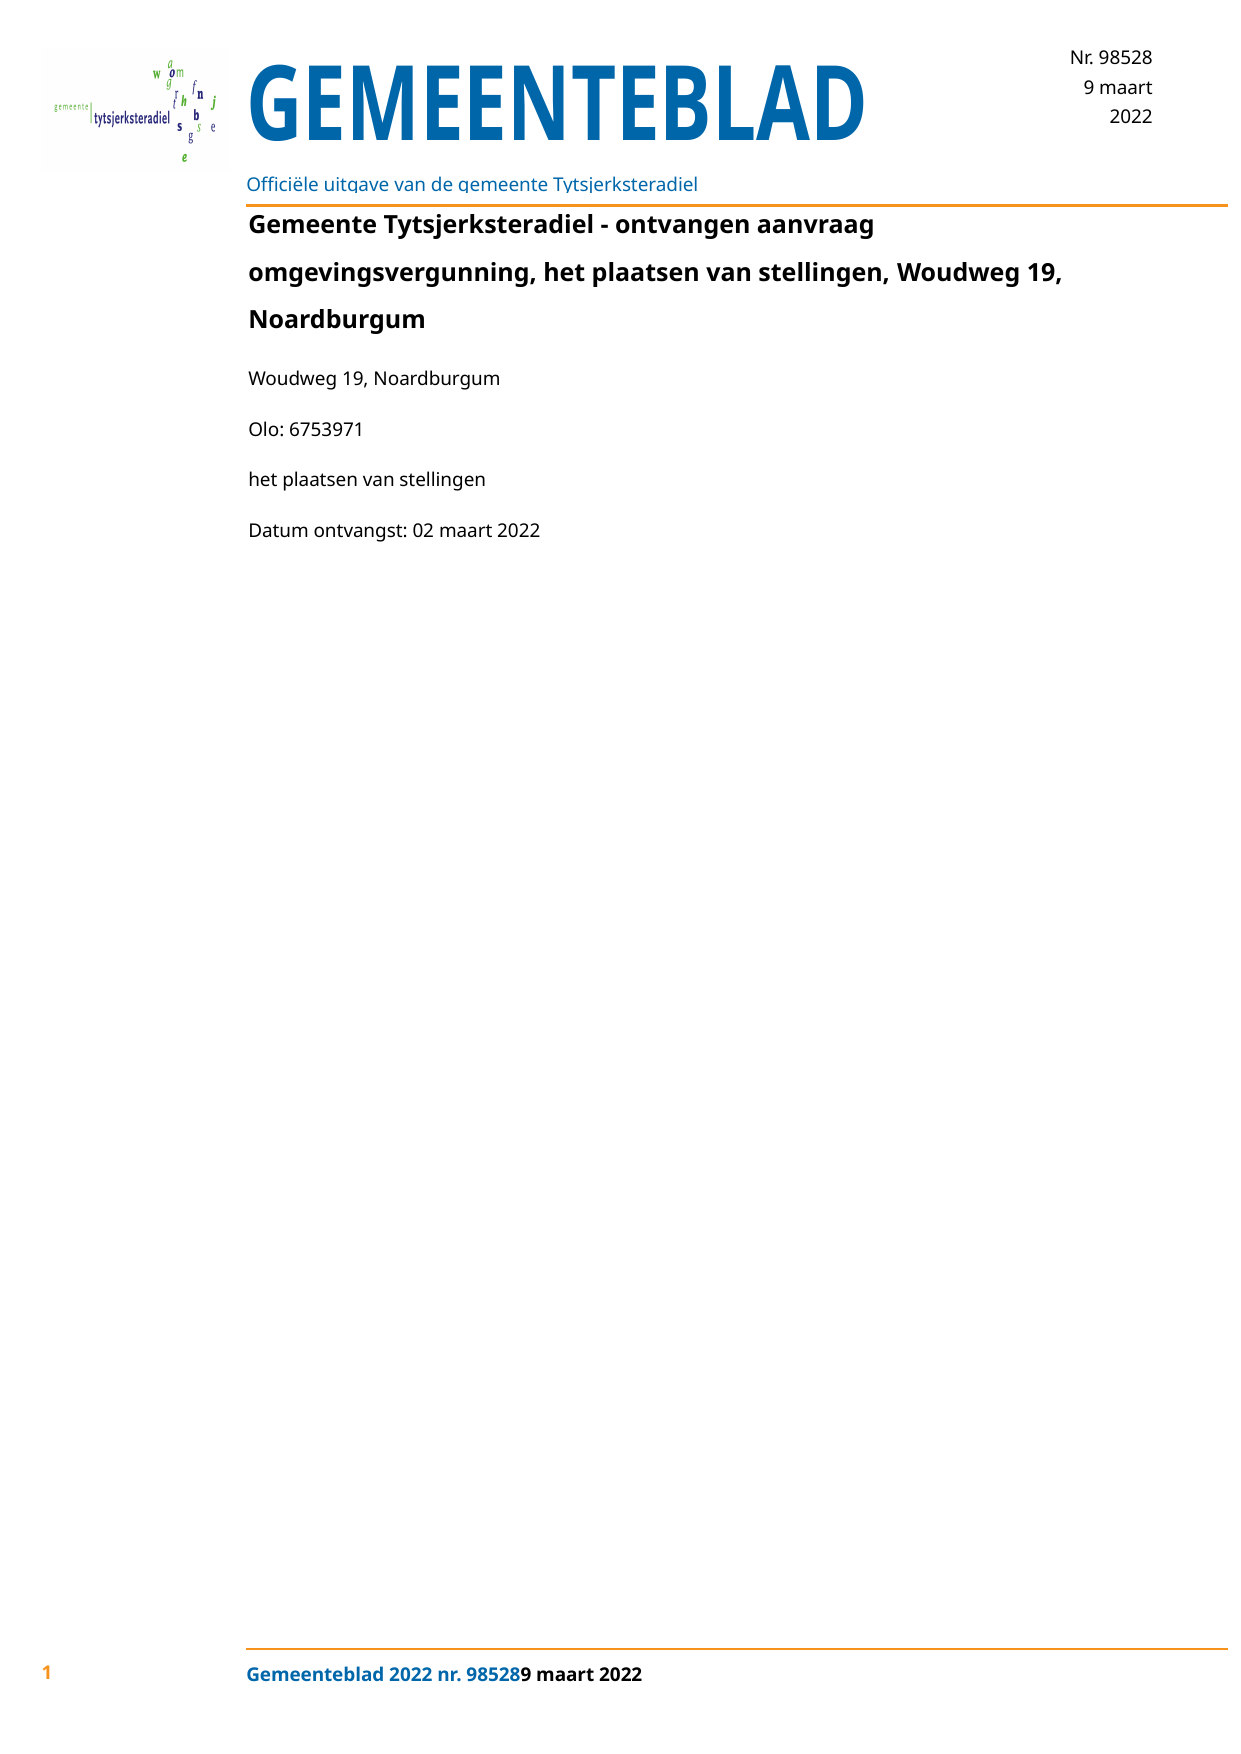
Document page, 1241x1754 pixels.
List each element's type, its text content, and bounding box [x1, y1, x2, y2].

text het plaatsen van stellingen [248, 466, 1152, 492]
text Gemeente Tytsjerksteradiel - ontvangen aanvraag omgevingsvergunning, het plaatsen van stellingen, Woudweg 19, Noardburgum [248, 207, 1152, 336]
text Olo: 6753971 [248, 416, 1152, 442]
text Datum ontvangst: 02 maart 2022 [248, 517, 1152, 542]
picture [41, 47, 231, 172]
text Woudweg 19, Noardburgum [248, 366, 1152, 391]
